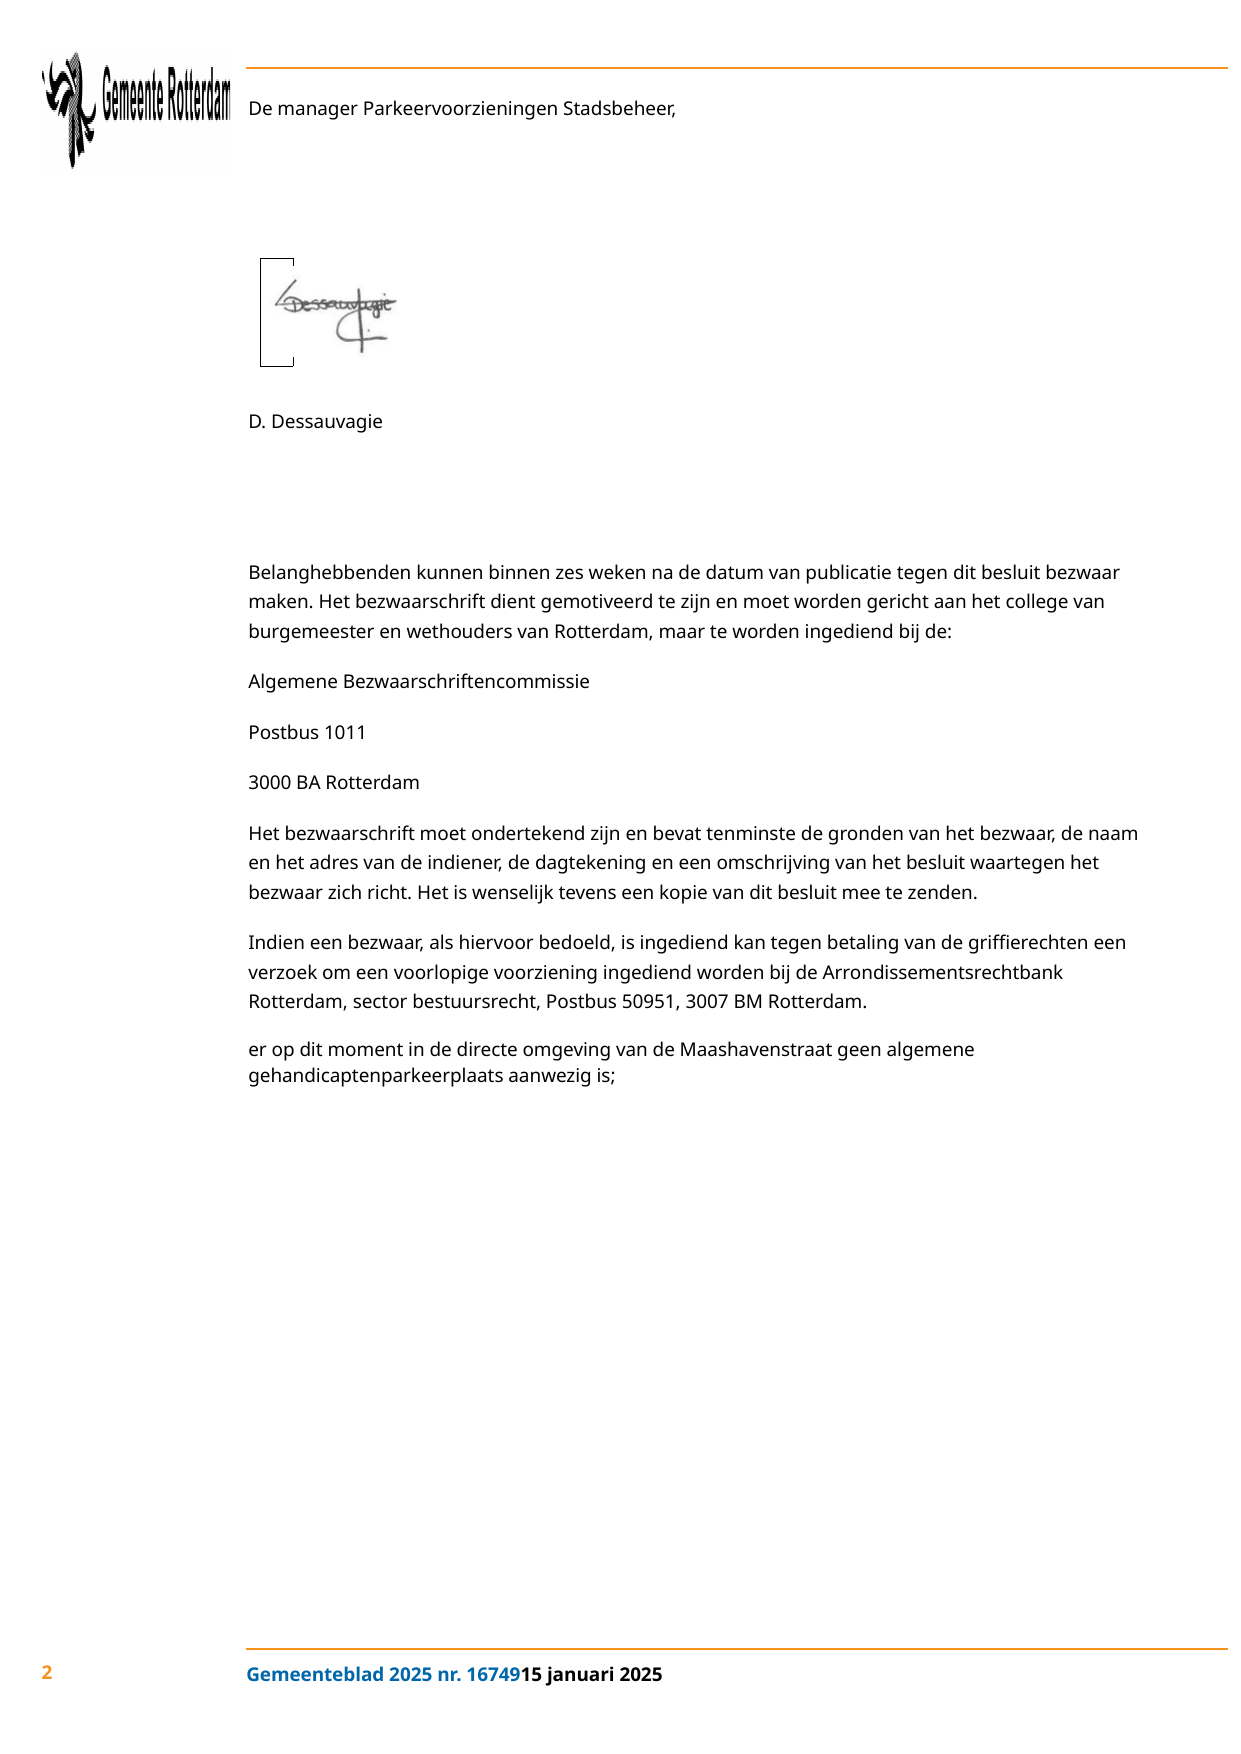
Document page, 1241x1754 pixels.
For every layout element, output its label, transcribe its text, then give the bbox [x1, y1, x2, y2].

text 3000 BA Rotterdam [248, 769, 1152, 795]
picture [41, 47, 231, 172]
text Postbus 1011 [248, 719, 1152, 745]
text De manager Parkeervoorzieningen Stadsbeheer, [248, 95, 1152, 121]
text D. Dessauvagie [248, 408, 1152, 433]
text Indien een bezwaar, als hiervoor bedoeld, is ingediend kan tegen betaling van de griffierechten een verzoek om een voorlopige voorziening ingediend worden bij de Arrondissementsrechtbank Rotterdam, sector bestuursrecht, Postbus 50951, 3007 BM Rotterdam. [248, 929, 1152, 1014]
text er op dit moment in de directe omgeving van de Maashavenstraat geen algemene gehandicaptenparkeerplaats aanwezig is; [248, 1036, 1152, 1088]
picture [268, 266, 409, 357]
text Algemene Bezwaarschriftencommissie [248, 669, 1152, 694]
text Het bezwaarschrift moet ondertekend zijn en bevat tenminste de gronden van het bezwaar, de naam en het adres van de indiener, de dagtekening en een omschrijving van het besluit waartegen het bezwaar zich richt. Het is wenselijk tevens een kopie van dit besluit mee te zenden. [248, 820, 1152, 905]
text Belanghebbenden kunnen binnen zes weken na de datum van publicatie tegen dit besluit bezwaar maken. Het bezwaarschrift dient gemotiveerd te zijn en moet worden gericht aan het college van burgemeester en wethouders van Rotterdam, maar te worden ingediend bij de: [248, 559, 1152, 644]
